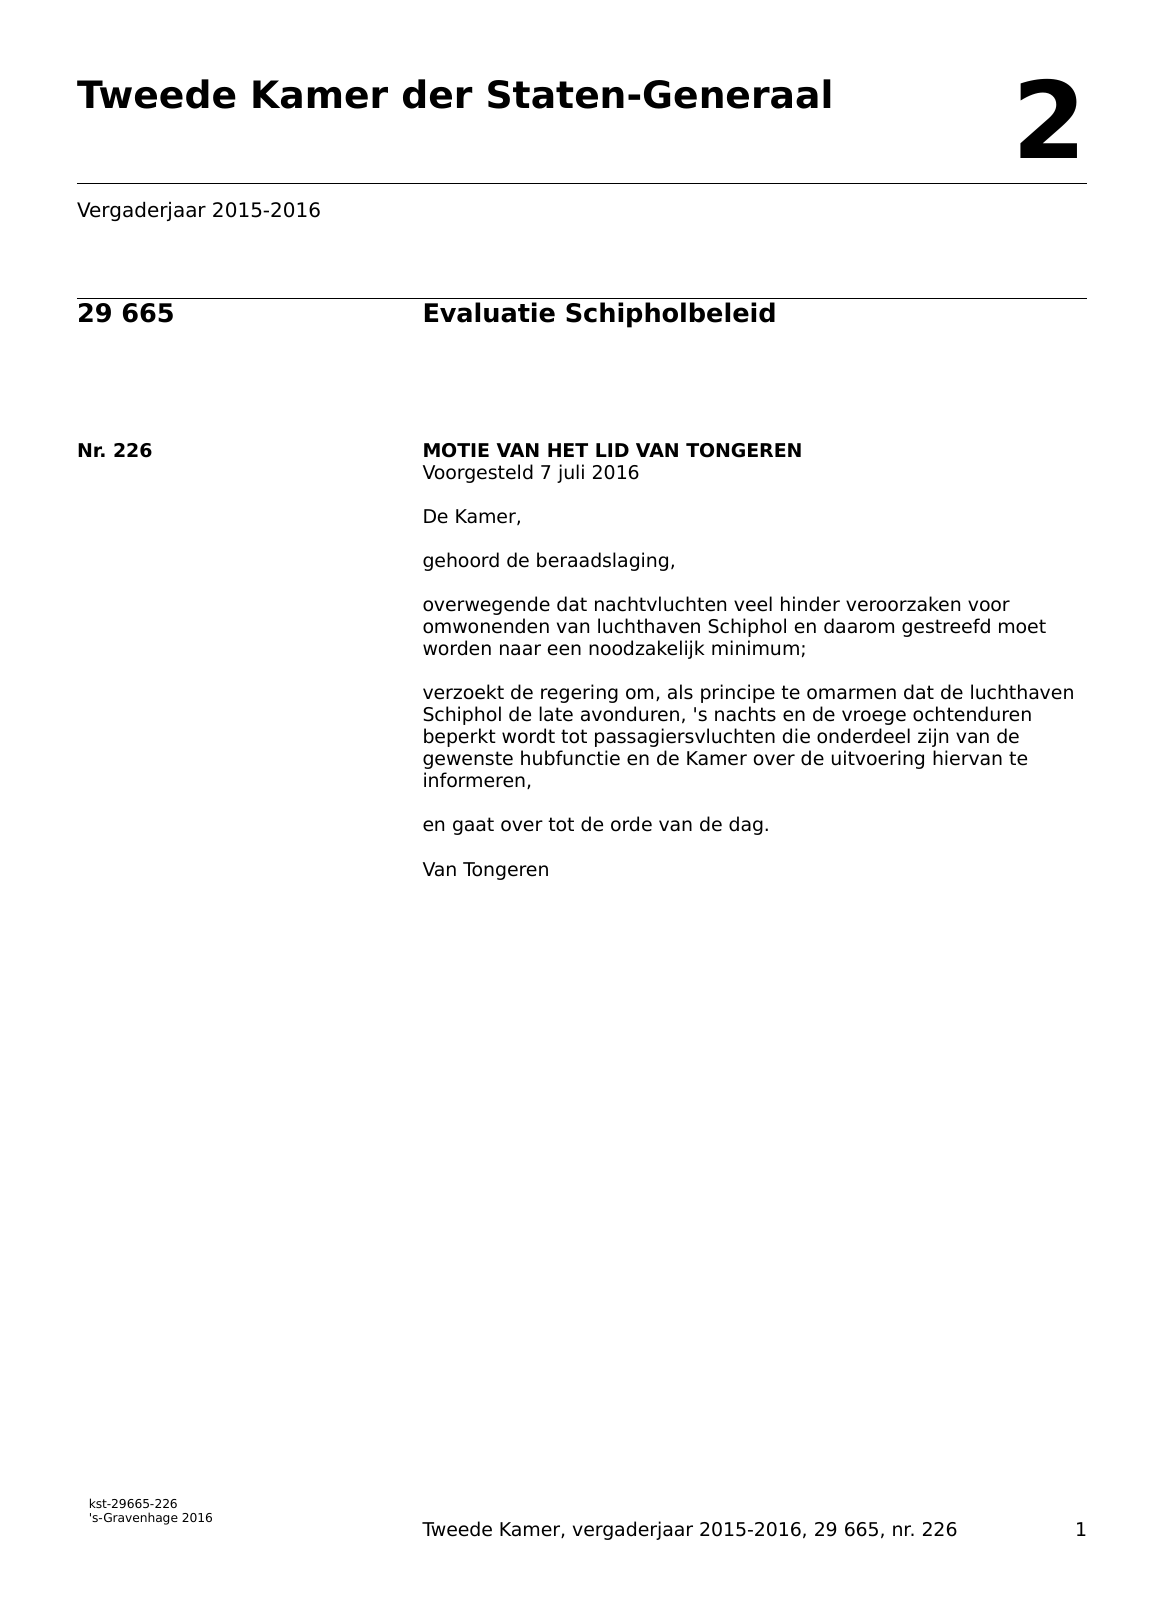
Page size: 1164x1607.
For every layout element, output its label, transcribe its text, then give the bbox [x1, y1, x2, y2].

text gehoord de beraadslaging, [422, 550, 1087, 572]
text 's-Gravenhage 2016 [88, 1511, 323, 1525]
text kst-29665-226 [88, 1497, 323, 1511]
text Voorgesteld 7 juli 2016 [422, 462, 1087, 484]
table_cell Vergaderjaar 2015-2016 [77, 184, 1087, 298]
text Van Tongeren [422, 858, 1087, 881]
text overwegende dat nachtvluchten veel hinder veroorzaken voor omwonenden van luchthaven Schiphol en daarom gestreefd moet worden naar een noodzakelijk minimum; [422, 594, 1087, 660]
subtitle 29 665 Evaluatie Schipholbeleid [77, 299, 1087, 329]
text verzoekt de regering om, als principe te omarmen dat de luchthaven Schiphol de late avonduren, 's nachts en de vroege ochtenduren beperkt wordt tot passagiersvluchten die onderdeel zijn van de gewenste hubfunctie en de Kamer over de uitvoering hiervan te informeren, [422, 682, 1087, 792]
text en gaat over tot de orde van de dag. [422, 814, 1087, 836]
subtitle Nr. 226 MOTIE VAN HET LID VAN TONGEREN [77, 440, 1087, 462]
table_header Tweede Kamer der Staten-Generaal [77, 59, 886, 183]
table_header 2 [886, 59, 1087, 183]
text De Kamer, [422, 506, 1087, 528]
